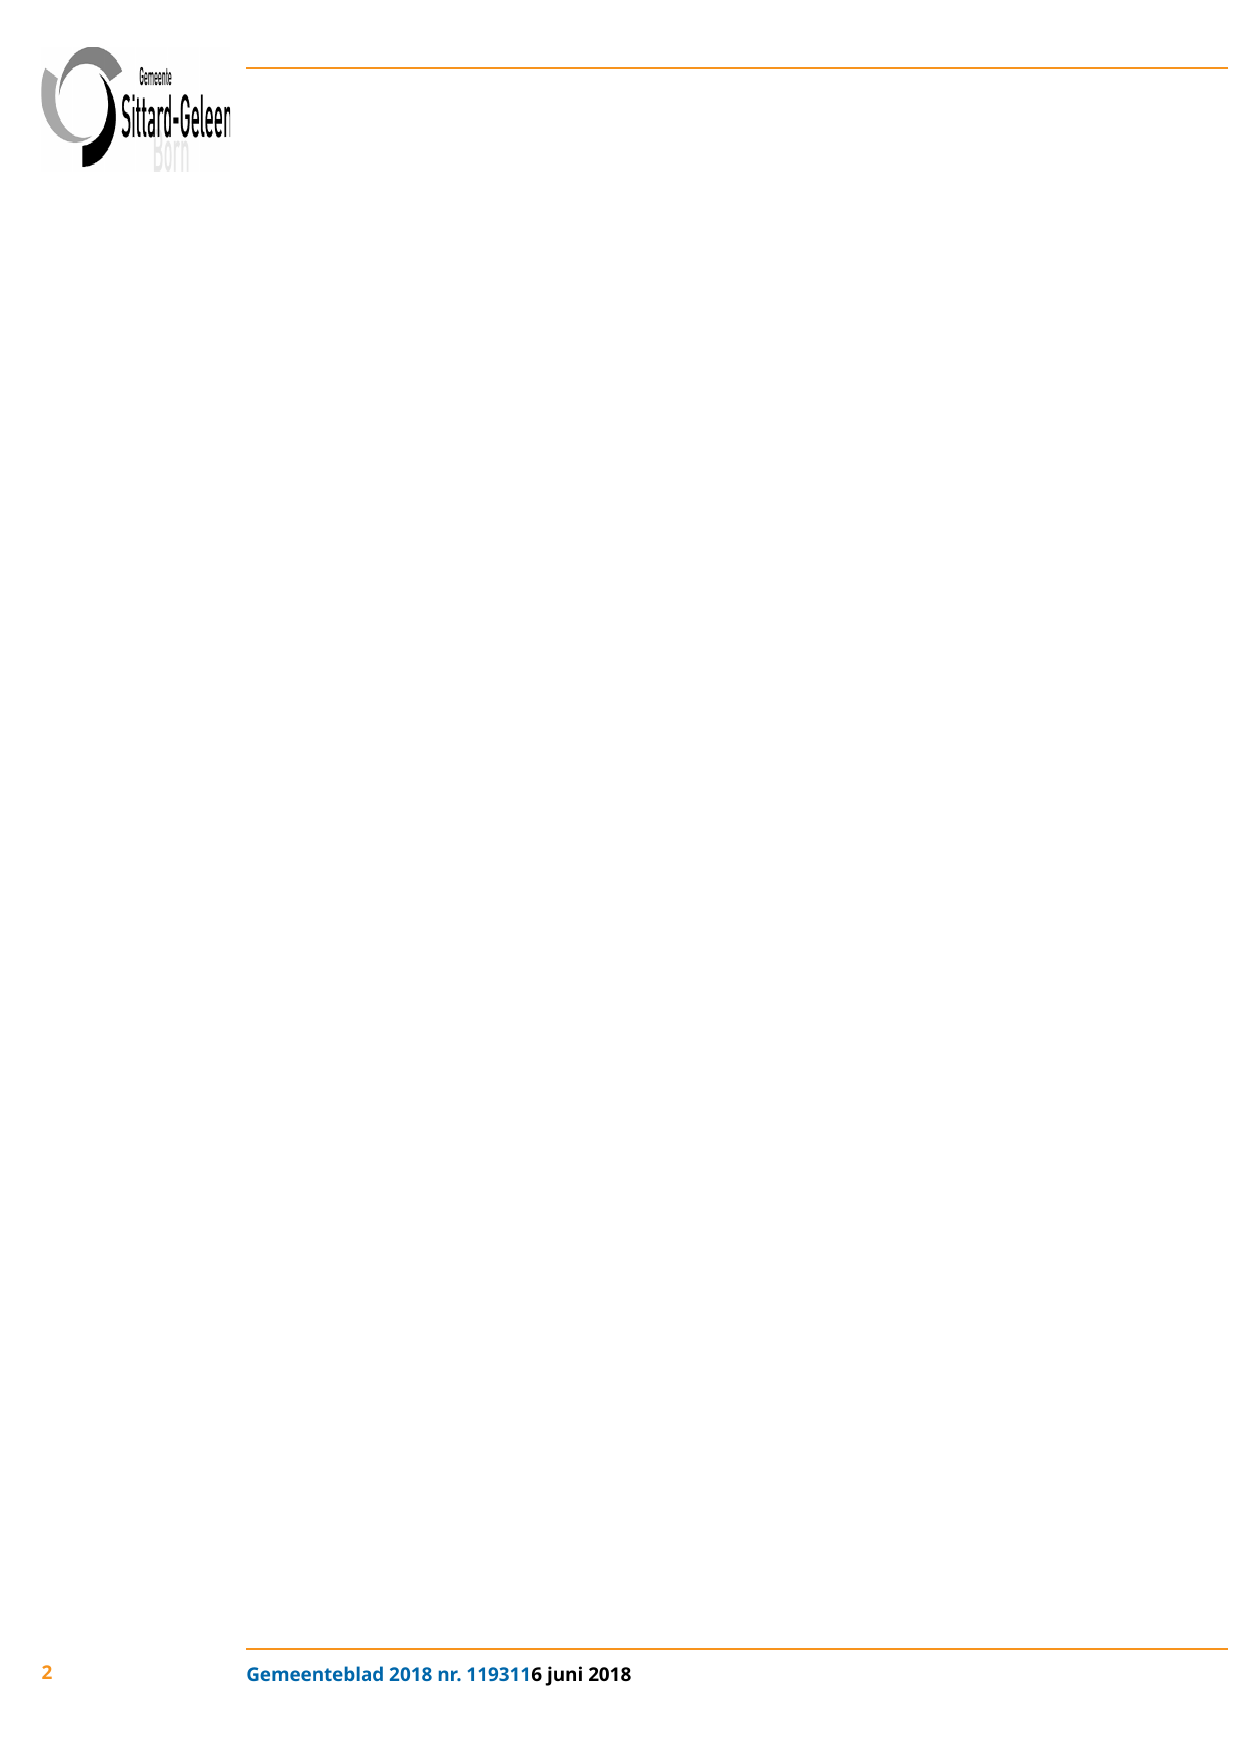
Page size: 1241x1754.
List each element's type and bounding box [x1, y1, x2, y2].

picture [41, 47, 231, 172]
